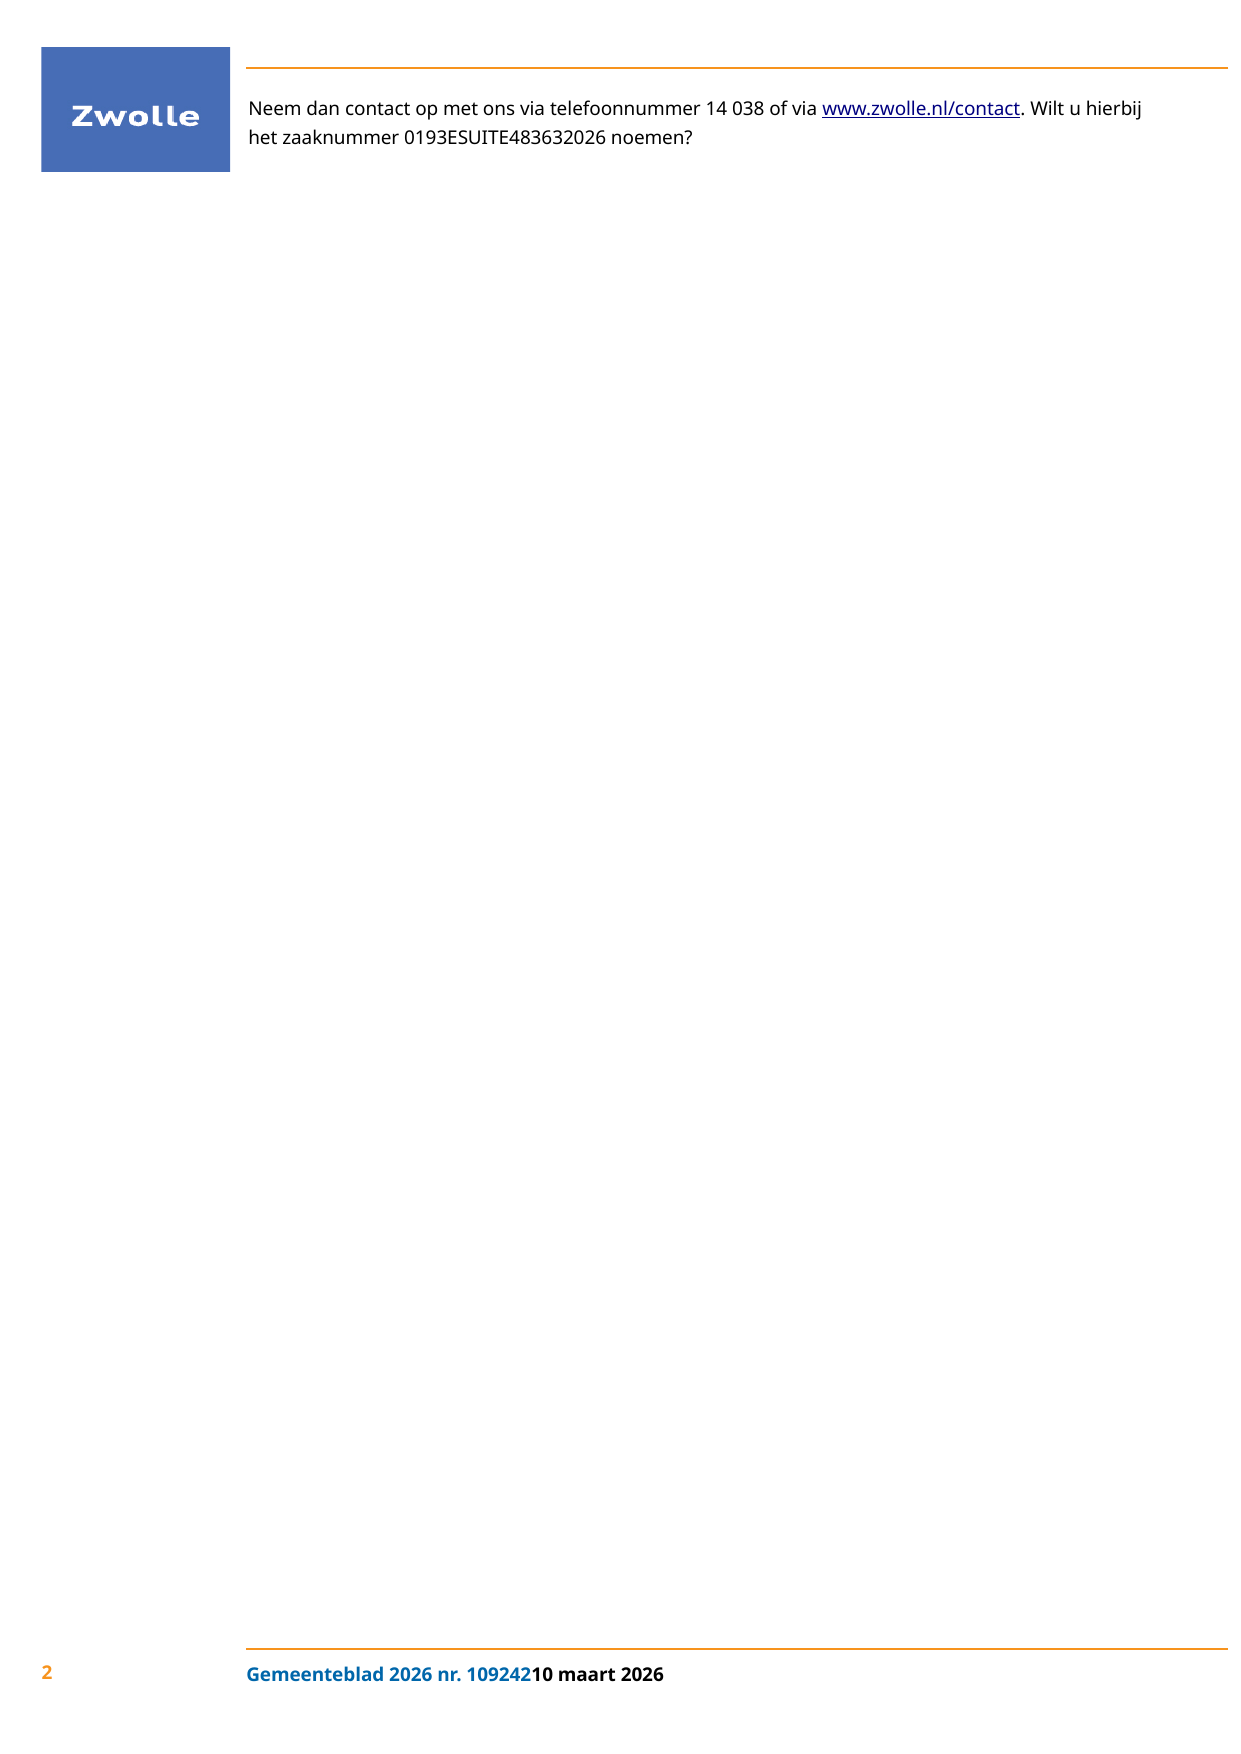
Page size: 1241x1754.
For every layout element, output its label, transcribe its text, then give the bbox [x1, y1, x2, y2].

text Neem dan contact op met ons via telefoonnummer 14 038 of via www.zwolle.nl/contact. Wilt u hierbij het zaaknummer 0193ESUITE483632026 noemen? [248, 95, 1152, 150]
picture [41, 47, 231, 172]
